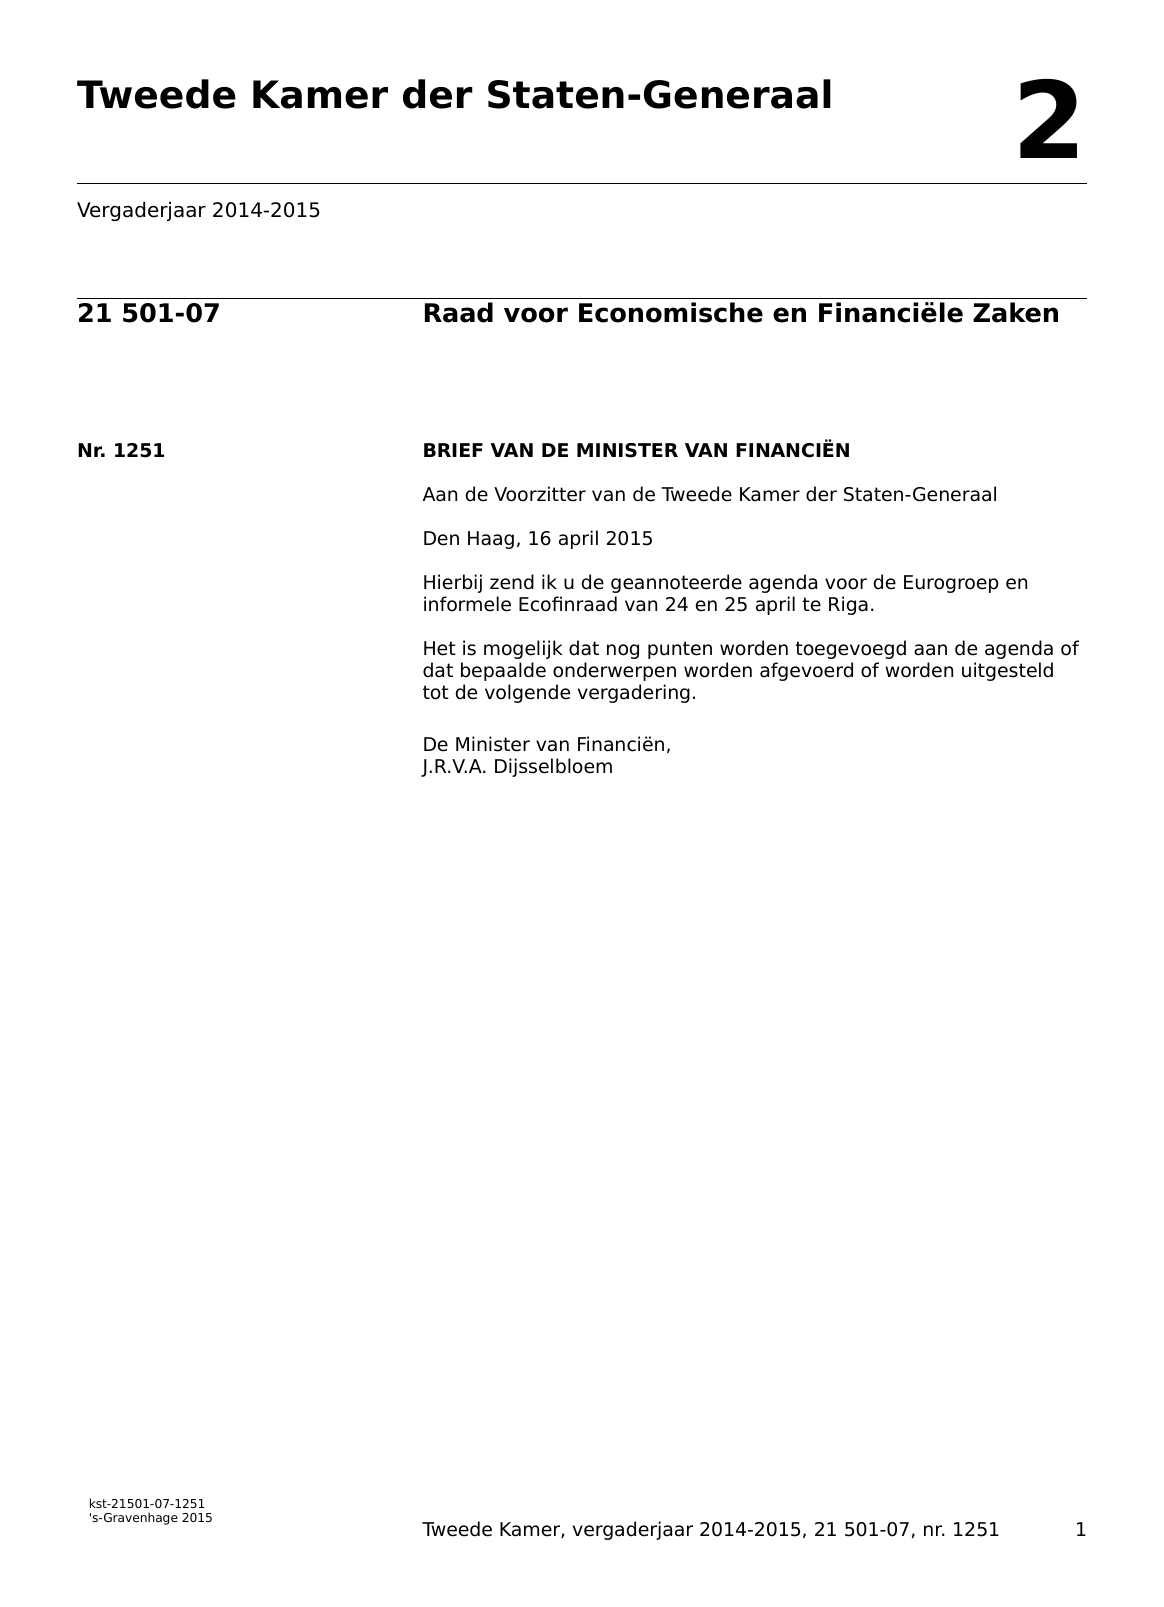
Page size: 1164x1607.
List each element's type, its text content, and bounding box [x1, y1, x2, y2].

text Den Haag, 16 april 2015 [422, 528, 1087, 550]
text 's-Gravenhage 2015 [88, 1511, 323, 1525]
text Aan de Voorzitter van de Tweede Kamer der Staten-Generaal [422, 484, 1087, 506]
table_cell Vergaderjaar 2014-2015 [77, 184, 1087, 298]
subtitle 21 501-07 Raad voor Economische en Financiële Zaken [77, 299, 1087, 329]
table_header Tweede Kamer der Staten-Generaal [77, 59, 886, 183]
text kst-21501-07-1251 [88, 1497, 323, 1511]
subtitle Nr. 1251 BRIEF VAN DE MINISTER VAN FINANCIËN [77, 440, 1087, 462]
text Het is mogelijk dat nog punten worden toegevoegd aan de agenda of dat bepaalde onderwerpen worden afgevoerd of worden uitgesteld tot de volgende vergadering. [422, 638, 1087, 704]
text Hierbij zend ik u de geannoteerde agenda voor de Eurogroep en informele Ecofinraad van 24 en 25 april te Riga. [422, 572, 1087, 616]
text De Minister van Financiën, J.R.V.A. Dijsselbloem [422, 734, 1087, 778]
table_header 2 [886, 59, 1087, 183]
